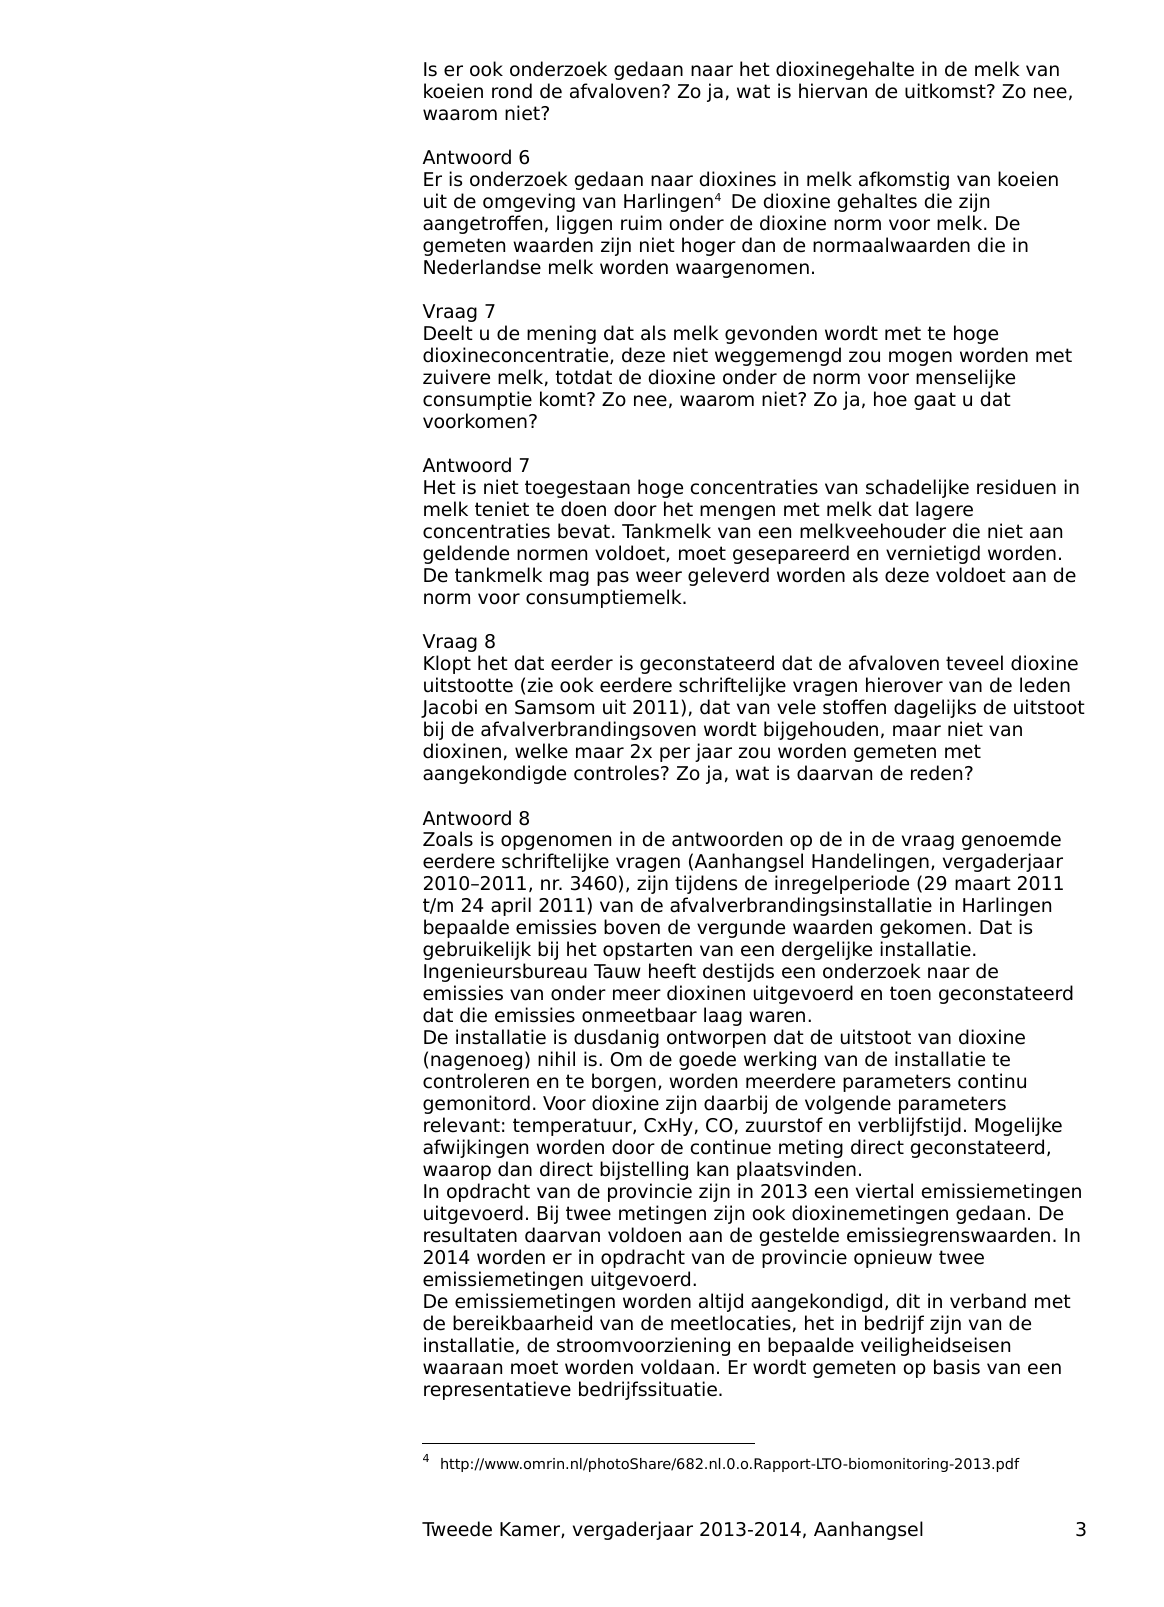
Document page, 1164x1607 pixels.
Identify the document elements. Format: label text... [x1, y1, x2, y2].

text In opdracht van de provincie zijn in 2013 een viertal emissiemetingen uitgevoerd. Bij twee metingen zijn ook dioxinemetingen gedaan. De resultaten daarvan voldoen aan de gestelde emissiegrenswaarden. In 2014 worden er in opdracht van de provincie opnieuw twee emissiemetingen uitgevoerd. [422, 1181, 1087, 1291]
text Zoals is opgenomen in de antwoorden op de in de vraag genoemde eerdere schriftelijke vragen (Aanhangsel Handelingen, vergaderjaar 2010–2011, nr. 3460), zijn tijdens de inregelperiode (29 maart 2011 t/m 24 april 2011) van de afvalverbrandingsinstallatie in Harlingen bepaalde emissies boven de vergunde waarden gekomen. Dat is gebruikelijk bij het opstarten van een dergelijke installatie. Ingenieursbureau Tauw heeft destijds een onderzoek naar de emissies van onder meer dioxinen uitgevoerd en toen geconstateerd dat die emissies onmeetbaar laag waren. [422, 829, 1087, 1027]
text http://www.omrin.nl/photoShare/682.nl.0.o.Rapport-LTO-biomonitoring-2013.pdf [422, 1452, 1087, 1474]
text Er is onderzoek gedaan naar dioxines in melk afkomstig van koeien uit de omgeving van Harlingen De dioxine gehaltes die zijn aangetroffen, liggen ruim onder de dioxine norm voor melk. De gemeten waarden zijn niet hoger dan de normaalwaarden die in Nederlandse melk worden waargenomen. [422, 169, 1087, 279]
text Klopt het dat eerder is geconstateerd dat de afvaloven teveel dioxine uitstootte (zie ook eerdere schriftelijke vragen hierover van de leden Jacobi en Samsom uit 2011), dat van vele stoffen dagelijks de uitstoot bij de afvalverbrandingsoven wordt bijgehouden, maar niet van dioxinen, welke maar 2x per jaar zou worden gemeten met aangekondigde controles? Zo ja, wat is daarvan de reden? [422, 653, 1087, 785]
text Antwoord 8 [422, 807, 1087, 829]
text Vraag 8 [422, 631, 1087, 653]
text De emissiemetingen worden altijd aangekondigd, dit in verband met de bereikbaarheid van de meetlocaties, het in bedrijf zijn van de installatie, de stroomvoorziening en bepaalde veiligheidseisen waaraan moet worden voldaan. Er wordt gemeten op basis van een representatieve bedrijfssituatie. [422, 1291, 1087, 1401]
text Antwoord 7 [422, 455, 1087, 477]
text De installatie is dusdanig ontworpen dat de uitstoot van dioxine (nagenoeg) nihil is. Om de goede werking van de installatie te controleren en te borgen, worden meerdere parameters continu gemonitord. Voor dioxine zijn daarbij de volgende parameters relevant: temperatuur, CxHy, CO, zuurstof en verblijfstijd. Mogelijke afwijkingen worden door de continue meting direct geconstateerd, waarop dan direct bijstelling kan plaatsvinden. [422, 1027, 1087, 1181]
text Het is niet toegestaan hoge concentraties van schadelijke residuen in melk teniet te doen door het mengen met melk dat lagere concentraties bevat. Tankmelk van een melkveehouder die niet aan geldende normen voldoet, moet gesepareerd en vernietigd worden. De tankmelk mag pas weer geleverd worden als deze voldoet aan de norm voor consumptiemelk. [422, 477, 1087, 609]
text Deelt u de mening dat als melk gevonden wordt met te hoge dioxineconcentratie, deze niet weggemengd zou mogen worden met zuivere melk, totdat de dioxine onder de norm voor menselijke consumptie komt? Zo nee, waarom niet? Zo ja, hoe gaat u dat voorkomen? [422, 323, 1087, 433]
text Antwoord 6 [422, 147, 1087, 169]
text Is er ook onderzoek gedaan naar het dioxinegehalte in de melk van koeien rond de afvaloven? Zo ja, wat is hiervan de uitkomst? Zo nee, waarom niet? [422, 59, 1087, 125]
text Vraag 7 [422, 301, 1087, 323]
